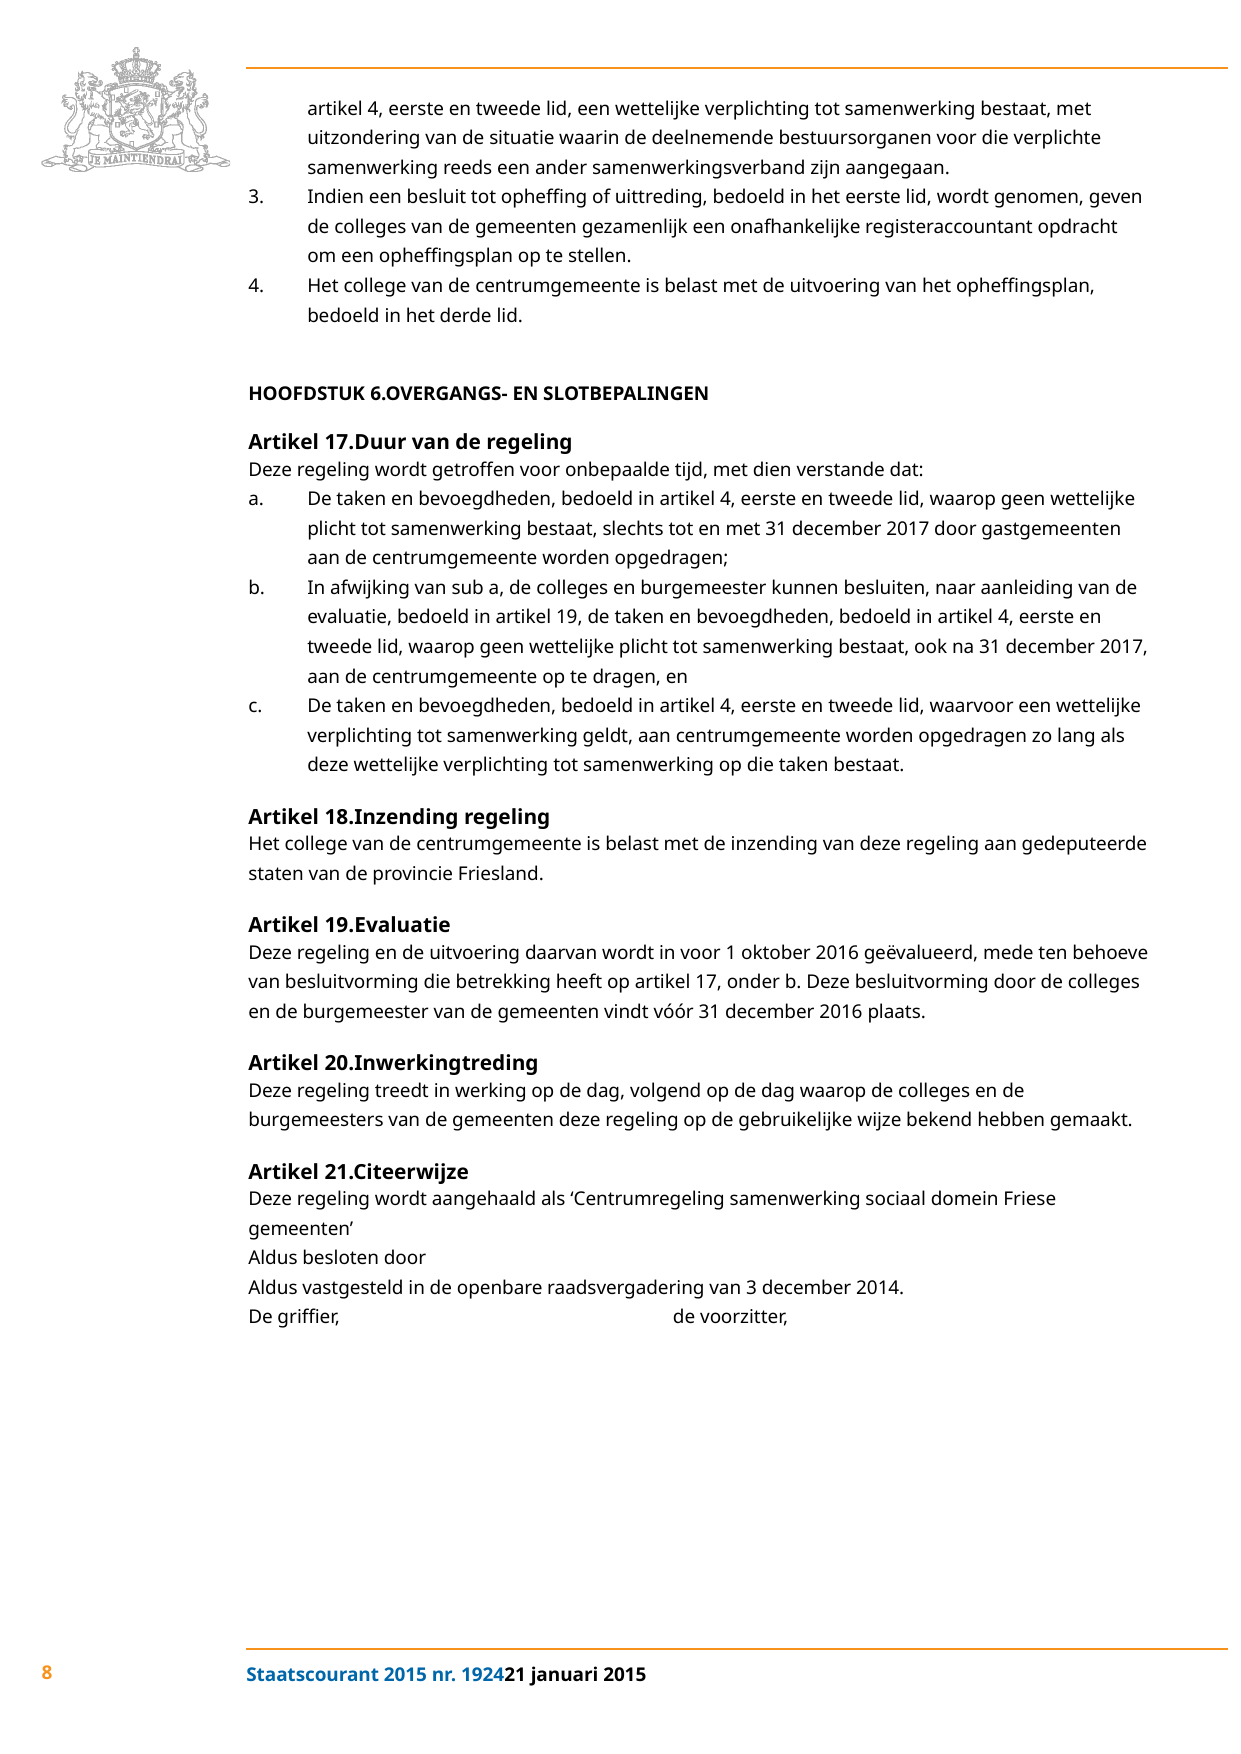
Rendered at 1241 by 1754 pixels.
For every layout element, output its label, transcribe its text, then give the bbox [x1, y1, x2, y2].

text HOOFDSTUK 6.OVERGANGS- EN SLOTBEPALINGEN [248, 378, 1152, 406]
text Deze regeling wordt aangehaald als ‘Centrumregeling samenwerking sociaal domein Friese gemeenten’ [248, 1185, 1152, 1241]
list Indien een besluit tot opheffing of uittreding, bedoeld in het eerste lid, wordt genomen, geven de colleges van de gemeenten gezamenlijk een onafhankelijke registeraccountant opdracht om een opheffingsplan op te stellen. [248, 183, 1152, 268]
list artikel 4, eerste en tweede lid, een wettelijke verplichting tot samenwerking bestaat, met uitzondering van de situatie waarin de deelnemende bestuursorganen voor die verplichte samenwerking reeds een ander samenwerkingsverband zijn aangegaan. [248, 95, 1152, 180]
list De taken en bevoegdheden, bedoeld in artikel 4, eerste en tweede lid, waarvoor een wettelijke verplichting tot samenwerking geldt, aan centrumgemeente worden opgedragen zo lang als deze wettelijke verplichting tot samenwerking op die taken bestaat. [248, 692, 1152, 777]
list In afwijking van sub a, de colleges en burgemeester kunnen besluiten, naar aanleiding van de evaluatie, bedoeld in artikel 19, de taken en bevoegdheden, bedoeld in artikel 4, eerste en tweede lid, waarop geen wettelijke plicht tot samenwerking bestaat, ook na 31 december 2017, aan de centrumgemeente op te dragen, en [248, 574, 1152, 688]
text Aldus vastgesteld in de openbare raadsvergadering van 3 december 2014. [248, 1274, 1152, 1300]
text Artikel 21.Citeerwijze [248, 1157, 1152, 1185]
list De taken en bevoegdheden, bedoeld in artikel 4, eerste en tweede lid, waarop geen wettelijke plicht tot samenwerking bestaat, slechts tot en met 31 december 2017 door gastgemeenten aan de centrumgemeente worden opgedragen; [248, 485, 1152, 570]
text De griffier, de voorzitter, [248, 1304, 1152, 1329]
text Artikel 19.Evaluatie [248, 910, 1152, 939]
list Het college van de centrumgemeente is belast met de uitvoering van het opheffingsplan, bedoeld in het derde lid. [248, 272, 1152, 328]
text Artikel 17.Duur van de regeling [248, 427, 1152, 456]
text Artikel 18.Inzending regeling [248, 802, 1152, 830]
text Deze regeling en de uitvoering daarvan wordt in voor 1 oktober 2016 geëvalueerd, mede ten behoeve van besluitvorming die betrekking heeft op artikel 17, onder b. Deze besluitvorming door de colleges en de burgemeester van de gemeenten vindt vóór 31 december 2016 plaats. [248, 939, 1152, 1024]
text Het college van de centrumgemeente is belast met de inzending van deze regeling aan gedeputeerde staten van de provincie Friesland. [248, 830, 1152, 886]
text Aldus besloten door [248, 1244, 1152, 1270]
picture [41, 47, 231, 172]
text Artikel 20.Inwerkingtreding [248, 1048, 1152, 1077]
text Deze regeling wordt getroffen voor onbepaalde tijd, met dien verstande dat: [248, 456, 1152, 481]
text Deze regeling treedt in werking op de dag, volgend op de dag waarop de colleges en de burgemeesters van de gemeenten deze regeling op de gebruikelijke wijze bekend hebben gemaakt. [248, 1077, 1152, 1132]
